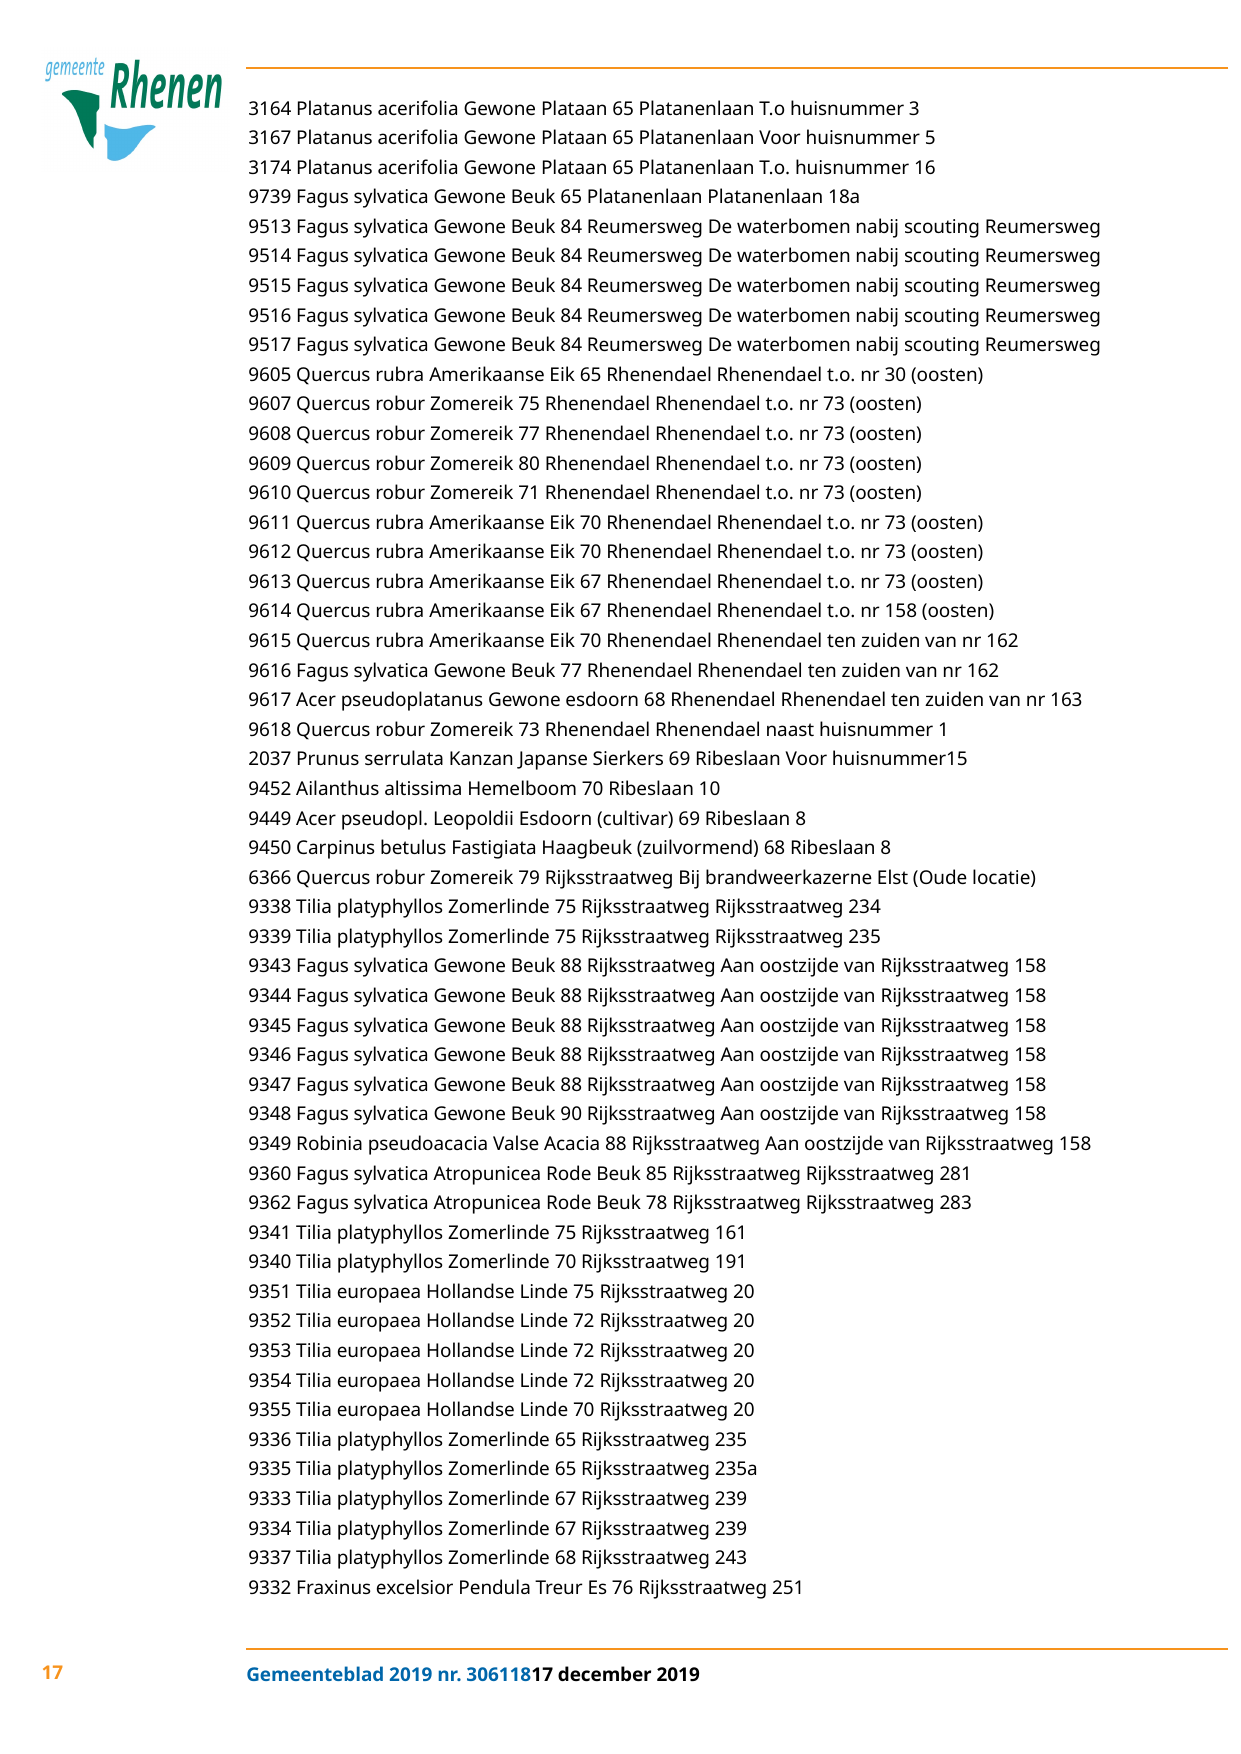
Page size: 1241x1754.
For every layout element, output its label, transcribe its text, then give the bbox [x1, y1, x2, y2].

text 9618 Quercus robur Zomereik 73 Rhenendael Rhenendael naast huisnummer 1 [248, 716, 1152, 742]
text 9354 Tilia europaea Hollandse Linde 72 Rijksstraatweg 20 [248, 1367, 1152, 1393]
text 9450 Carpinus betulus Fastigiata Haagbeuk (zuilvormend) 68 Ribeslaan 8 [248, 834, 1152, 860]
text 9348 Fagus sylvatica Gewone Beuk 90 Rijksstraatweg Aan oostzijde van Rijksstraatweg 158 [248, 1101, 1152, 1126]
text 9339 Tilia platyphyllos Zomerlinde 75 Rijksstraatweg Rijksstraatweg 235 [248, 923, 1152, 949]
text 9334 Tilia platyphyllos Zomerlinde 67 Rijksstraatweg 239 [248, 1515, 1152, 1541]
text 9609 Quercus robur Zomereik 80 Rhenendael Rhenendael t.o. nr 73 (oosten) [248, 450, 1152, 476]
text 9340 Tilia platyphyllos Zomerlinde 70 Rijksstraatweg 191 [248, 1248, 1152, 1274]
picture [41, 47, 231, 172]
text 9514 Fagus sylvatica Gewone Beuk 84 Reumersweg De waterbomen nabij scouting Reumersweg [248, 243, 1152, 268]
text 9336 Tilia platyphyllos Zomerlinde 65 Rijksstraatweg 235 [248, 1426, 1152, 1452]
text 9605 Quercus rubra Amerikaanse Eik 65 Rhenendael Rhenendael t.o. nr 30 (oosten) [248, 361, 1152, 387]
text 3167 Platanus acerifolia Gewone Plataan 65 Platanenlaan Voor huisnummer 5 [248, 124, 1152, 150]
text 9338 Tilia platyphyllos Zomerlinde 75 Rijksstraatweg Rijksstraatweg 234 [248, 893, 1152, 919]
text 9351 Tilia europaea Hollandse Linde 75 Rijksstraatweg 20 [248, 1278, 1152, 1304]
text 9612 Quercus rubra Amerikaanse Eik 70 Rhenendael Rhenendael t.o. nr 73 (oosten) [248, 538, 1152, 564]
text 9516 Fagus sylvatica Gewone Beuk 84 Reumersweg De waterbomen nabij scouting Reumersweg [248, 302, 1152, 328]
text 9360 Fagus sylvatica Atropunicea Rode Beuk 85 Rijksstraatweg Rijksstraatweg 281 [248, 1160, 1152, 1186]
text 9347 Fagus sylvatica Gewone Beuk 88 Rijksstraatweg Aan oostzijde van Rijksstraatweg 158 [248, 1071, 1152, 1097]
text 9611 Quercus rubra Amerikaanse Eik 70 Rhenendael Rhenendael t.o. nr 73 (oosten) [248, 509, 1152, 535]
text 9345 Fagus sylvatica Gewone Beuk 88 Rijksstraatweg Aan oostzijde van Rijksstraatweg 158 [248, 1012, 1152, 1038]
text 9513 Fagus sylvatica Gewone Beuk 84 Reumersweg De waterbomen nabij scouting Reumersweg [248, 213, 1152, 239]
text 9346 Fagus sylvatica Gewone Beuk 88 Rijksstraatweg Aan oostzijde van Rijksstraatweg 158 [248, 1041, 1152, 1067]
text 9343 Fagus sylvatica Gewone Beuk 88 Rijksstraatweg Aan oostzijde van Rijksstraatweg 158 [248, 953, 1152, 978]
text 9449 Acer pseudopl. Leopoldii Esdoorn (cultivar) 69 Ribeslaan 8 [248, 805, 1152, 831]
text 9739 Fagus sylvatica Gewone Beuk 65 Platanenlaan Platanenlaan 18a [248, 183, 1152, 209]
text 9335 Tilia platyphyllos Zomerlinde 65 Rijksstraatweg 235a [248, 1456, 1152, 1481]
text 9607 Quercus robur Zomereik 75 Rhenendael Rhenendael t.o. nr 73 (oosten) [248, 391, 1152, 416]
text 9515 Fagus sylvatica Gewone Beuk 84 Reumersweg De waterbomen nabij scouting Reumersweg [248, 272, 1152, 298]
text 9452 Ailanthus altissima Hemelboom 70 Ribeslaan 10 [248, 775, 1152, 801]
text 9349 Robinia pseudoacacia Valse Acacia 88 Rijksstraatweg Aan oostzijde van Rijksstraatweg 158 [248, 1130, 1152, 1156]
text 9352 Tilia europaea Hollandse Linde 72 Rijksstraatweg 20 [248, 1308, 1152, 1333]
text 2037 Prunus serrulata Kanzan Japanse Sierkers 69 Ribeslaan Voor huisnummer15 [248, 746, 1152, 771]
text 9353 Tilia europaea Hollandse Linde 72 Rijksstraatweg 20 [248, 1337, 1152, 1363]
text 3164 Platanus acerifolia Gewone Plataan 65 Platanenlaan T.o huisnummer 3 [248, 95, 1152, 121]
text 9616 Fagus sylvatica Gewone Beuk 77 Rhenendael Rhenendael ten zuiden van nr 162 [248, 657, 1152, 683]
text 9333 Tilia platyphyllos Zomerlinde 67 Rijksstraatweg 239 [248, 1485, 1152, 1511]
text 9613 Quercus rubra Amerikaanse Eik 67 Rhenendael Rhenendael t.o. nr 73 (oosten) [248, 568, 1152, 594]
text 9614 Quercus rubra Amerikaanse Eik 67 Rhenendael Rhenendael t.o. nr 158 (oosten) [248, 598, 1152, 623]
text 9355 Tilia europaea Hollandse Linde 70 Rijksstraatweg 20 [248, 1396, 1152, 1422]
text 3174 Platanus acerifolia Gewone Plataan 65 Platanenlaan T.o. huisnummer 16 [248, 154, 1152, 180]
text 9362 Fagus sylvatica Atropunicea Rode Beuk 78 Rijksstraatweg Rijksstraatweg 283 [248, 1189, 1152, 1215]
text 9337 Tilia platyphyllos Zomerlinde 68 Rijksstraatweg 243 [248, 1544, 1152, 1570]
text 9617 Acer pseudoplatanus Gewone esdoorn 68 Rhenendael Rhenendael ten zuiden van nr 163 [248, 686, 1152, 712]
text 9610 Quercus robur Zomereik 71 Rhenendael Rhenendael t.o. nr 73 (oosten) [248, 479, 1152, 505]
text 6366 Quercus robur Zomereik 79 Rijksstraatweg Bij brandweerkazerne Elst (Oude locatie) [248, 864, 1152, 890]
text 9344 Fagus sylvatica Gewone Beuk 88 Rijksstraatweg Aan oostzijde van Rijksstraatweg 158 [248, 982, 1152, 1008]
text 9608 Quercus robur Zomereik 77 Rhenendael Rhenendael t.o. nr 73 (oosten) [248, 420, 1152, 446]
text 9615 Quercus rubra Amerikaanse Eik 70 Rhenendael Rhenendael ten zuiden van nr 162 [248, 627, 1152, 653]
text 9341 Tilia platyphyllos Zomerlinde 75 Rijksstraatweg 161 [248, 1219, 1152, 1245]
text 9517 Fagus sylvatica Gewone Beuk 84 Reumersweg De waterbomen nabij scouting Reumersweg [248, 331, 1152, 357]
text 9332 Fraxinus excelsior Pendula Treur Es 76 Rijksstraatweg 251 [248, 1574, 1152, 1600]
